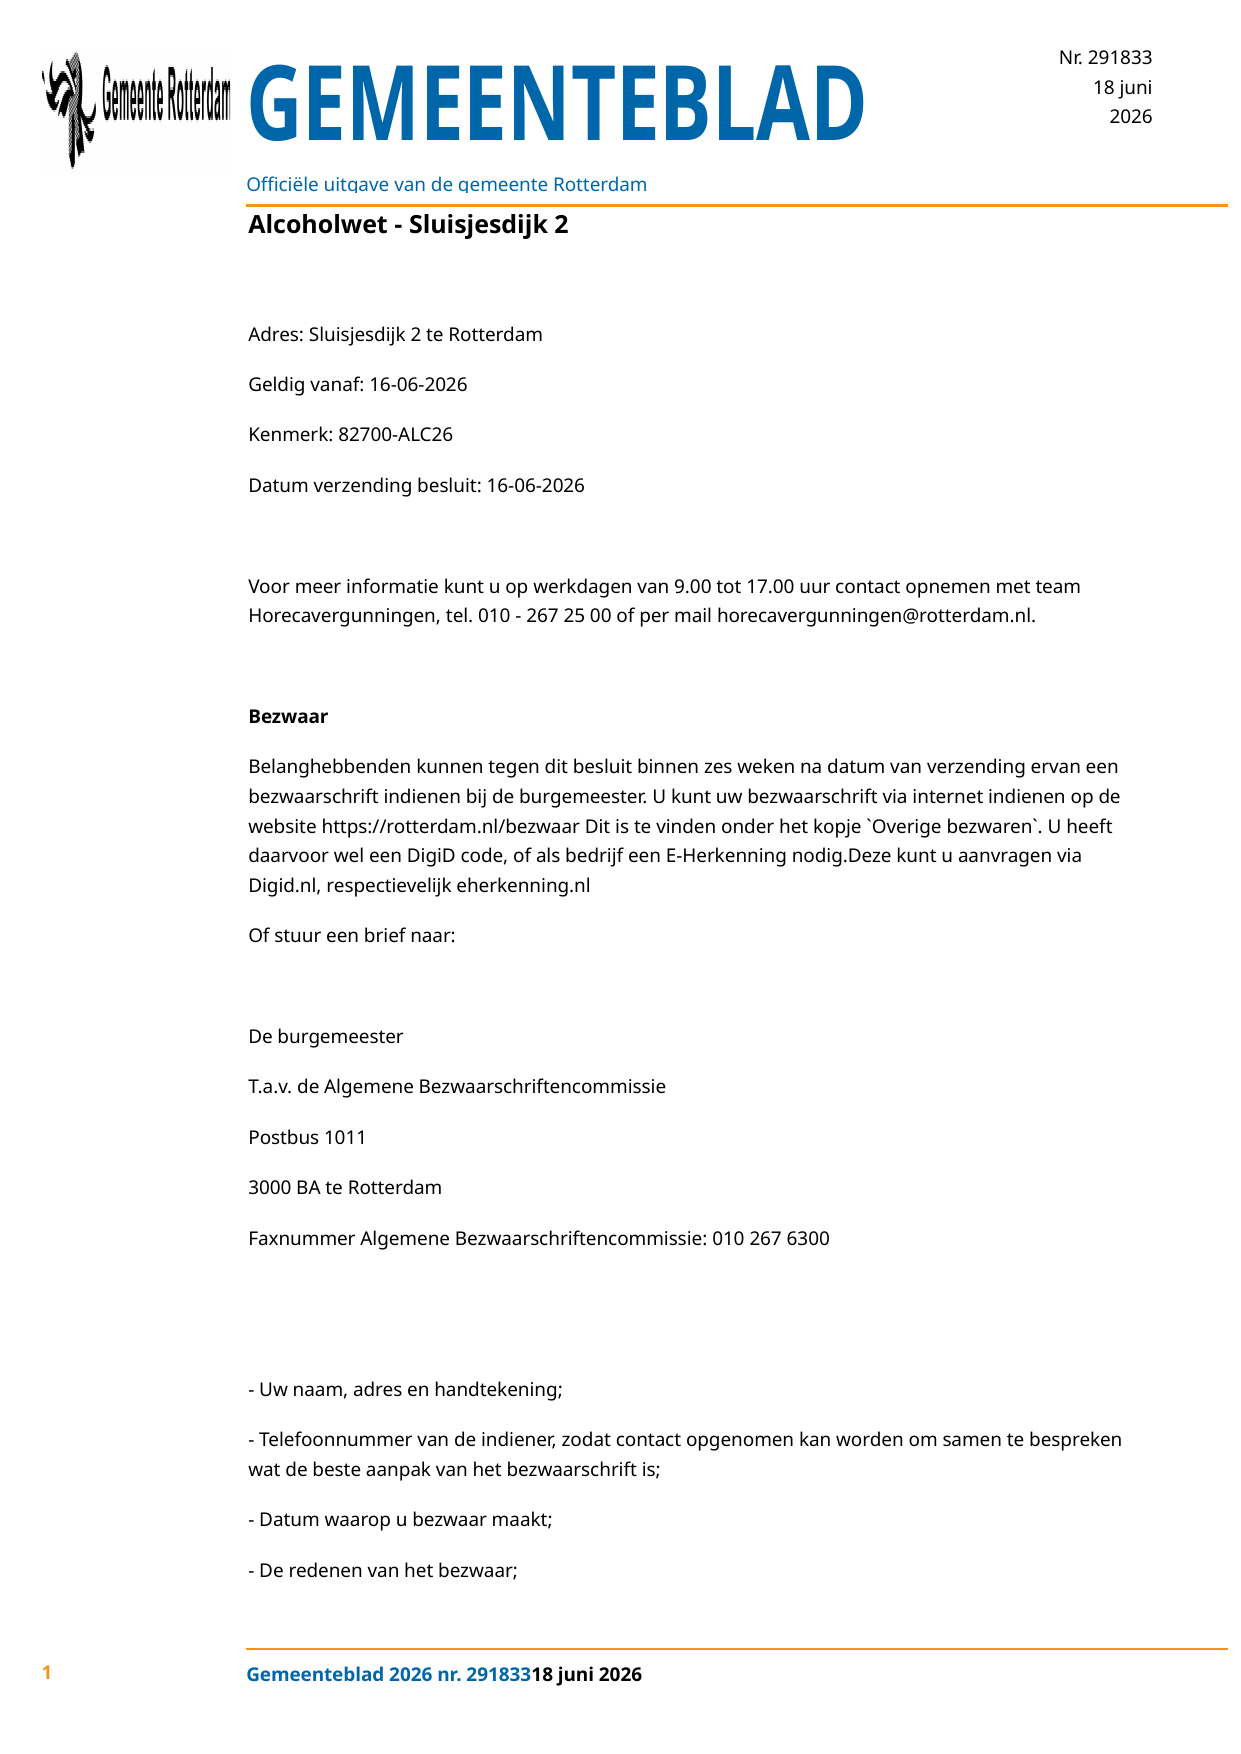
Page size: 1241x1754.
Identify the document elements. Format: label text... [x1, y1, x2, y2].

text 3000 BA te Rotterdam [248, 1174, 1152, 1200]
text Datum verzending besluit: 16-06-2026 [248, 472, 1152, 498]
text De burgemeester [248, 1023, 1152, 1049]
text - De redenen van het bezwaar; [248, 1557, 1152, 1583]
picture [41, 47, 231, 172]
text Alcoholwet - Sluisjesdijk 2 [248, 207, 1152, 241]
text Geldig vanaf: 16-06-2026 [248, 371, 1152, 397]
text Faxnummer Algemene Bezwaarschriftencommissie: 010 267 6300 [248, 1225, 1152, 1251]
text Of stuur een brief naar: [248, 922, 1152, 948]
text - Datum waarop u bezwaar maakt; [248, 1507, 1152, 1532]
text Postbus 1011 [248, 1124, 1152, 1150]
text Adres: Sluisjesdijk 2 te Rotterdam [248, 321, 1152, 346]
text Bezwaar [248, 703, 1152, 729]
text - Telefoonnummer van de indiener, zodat contact opgenomen kan worden om samen te bespreken wat de beste aanpak van het bezwaarschrift is; [248, 1427, 1152, 1482]
text - Uw naam, adres en handtekening; [248, 1376, 1152, 1402]
text T.a.v. de Algemene Bezwaarschriftencommissie [248, 1074, 1152, 1099]
text Belanghebbenden kunnen tegen dit besluit binnen zes weken na datum van verzending ervan een bezwaarschrift indienen bij de burgemeester. U kunt uw bezwaarschrift via internet indienen op de website https://rotterdam.nl/bezwaar Dit is te vinden onder het kopje `Overige bezwaren`. U heeft daarvoor wel een DigiD code, of als bedrijf een E-Herkenning nodig.Deze kunt u aanvragen via Digid.nl, respectievelijk eherkenning.nl [248, 754, 1152, 898]
text Kenmerk: 82700-ALC26 [248, 422, 1152, 447]
text Voor meer informatie kunt u op werkdagen van 9.00 tot 17.00 uur contact opnemen met team Horecavergunningen, tel. 010 - 267 25 00 of per mail horecavergunningen@rotterdam.nl. [248, 573, 1152, 628]
